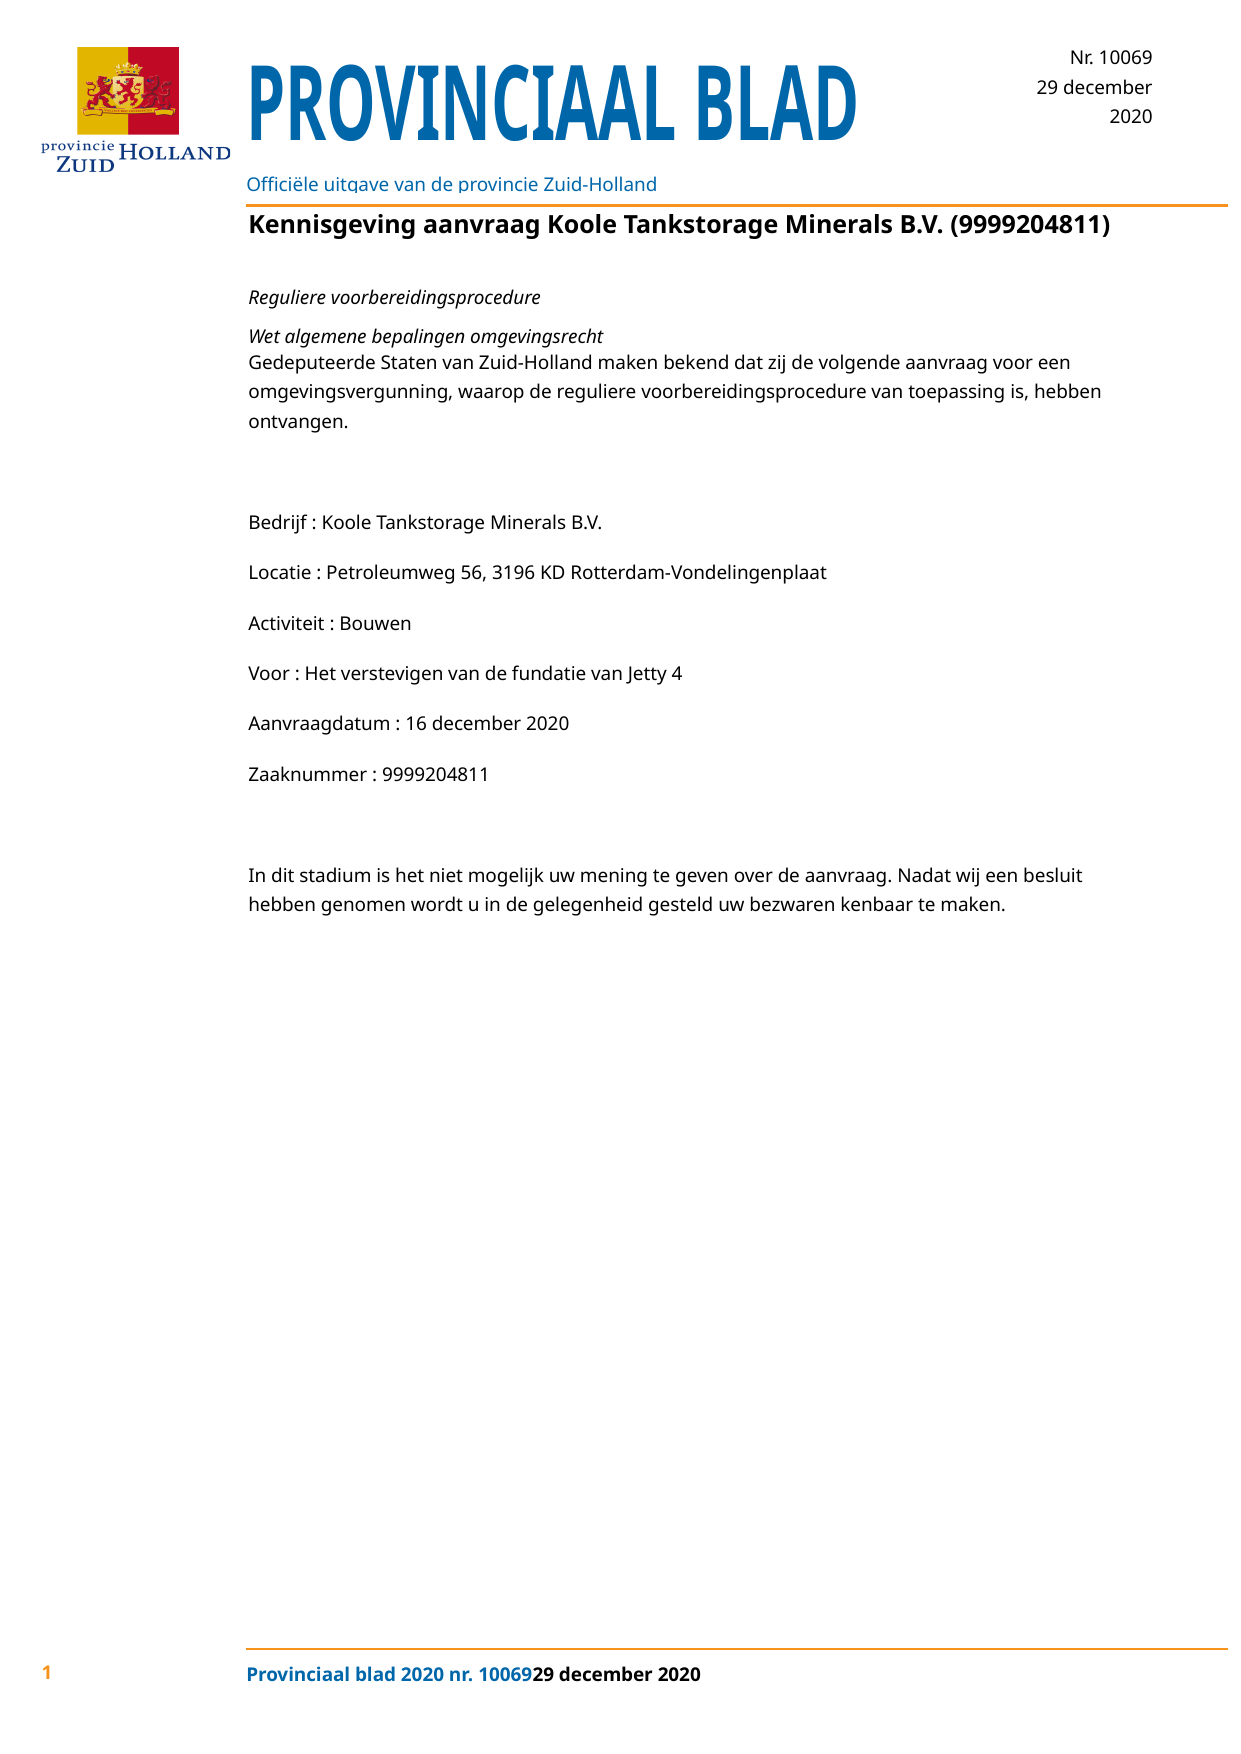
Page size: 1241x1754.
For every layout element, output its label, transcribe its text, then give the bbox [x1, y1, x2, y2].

text Wet algemene bepalingen omgevingsrecht [248, 323, 1152, 349]
text Zaaknummer : 9999204811 [248, 761, 1152, 787]
text In dit stadium is het niet mogelijk uw mening te geven over de aanvraag. Nadat wij een besluit hebben genomen wordt u in de gelegenheid gesteld uw bezwaren kenbaar te maken. [248, 862, 1152, 917]
text Locatie : Petroleumweg 56, 3196 KD Rotterdam-Vondelingenplaat [248, 559, 1152, 585]
text Voor : Het verstevigen van de fundatie van Jetty 4 [248, 660, 1152, 686]
text Reguliere voorbereidingsprocedure [248, 284, 1152, 309]
text Gedeputeerde Staten van Zuid-Holland maken bekend dat zij de volgende aanvraag voor een omgevingsvergunning, waarop de reguliere voorbereidingsprocedure van toepassing is, hebben ontvangen. [248, 349, 1152, 434]
text Aanvraagdatum : 16 december 2020 [248, 711, 1152, 736]
picture [41, 47, 231, 172]
text Bedrijf : Koole Tankstorage Minerals B.V. [248, 509, 1152, 534]
text Kennisgeving aanvraag Koole Tankstorage Minerals B.V. (9999204811) [248, 207, 1152, 241]
text Activiteit : Bouwen [248, 610, 1152, 635]
